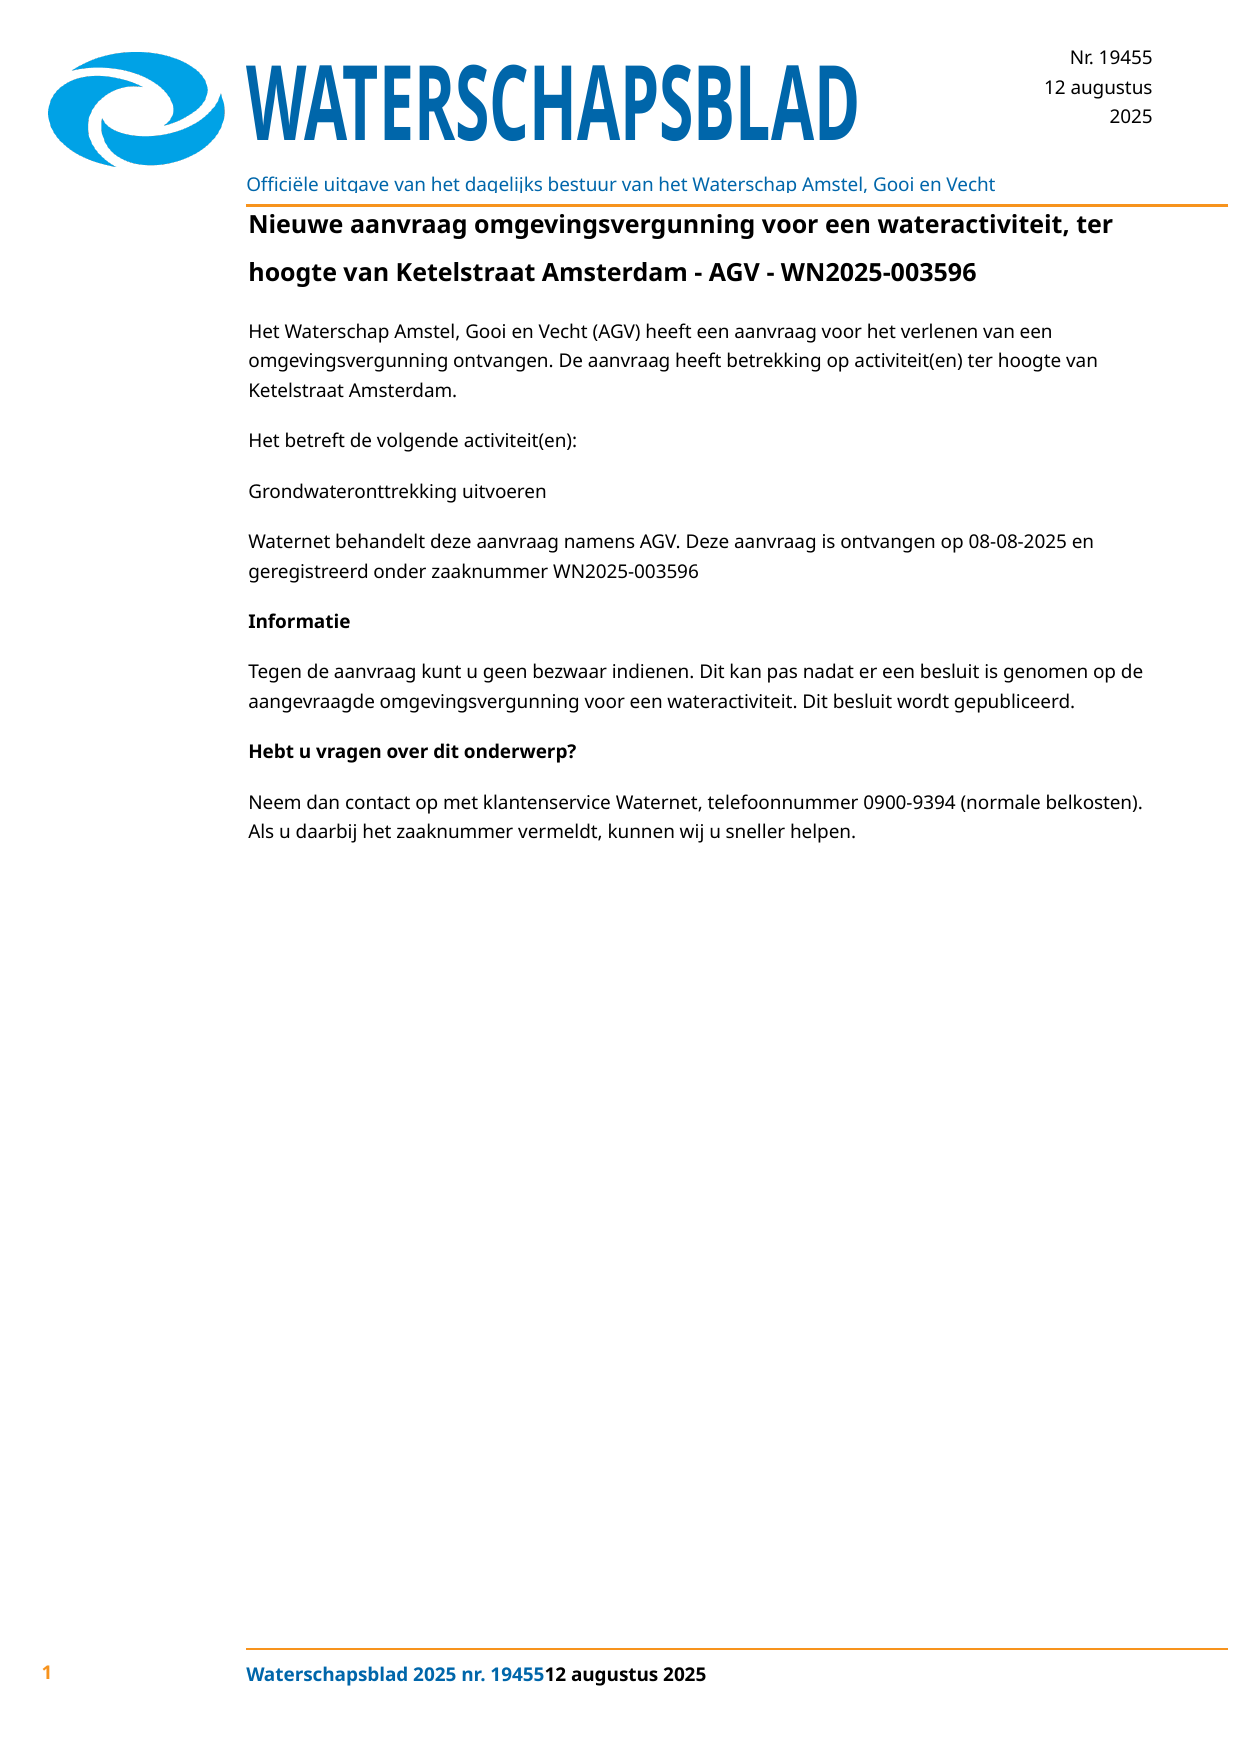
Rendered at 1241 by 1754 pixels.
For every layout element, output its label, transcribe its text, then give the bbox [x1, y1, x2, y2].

picture [41, 47, 231, 172]
text Informatie [248, 608, 1152, 634]
text Het betreft de volgende activiteit(en): [248, 427, 1152, 453]
text Tegen de aanvraag kunt u geen bezwaar indienen. Dit kan pas nadat er een besluit is genomen op de aangevraagde omgevingsvergunning voor een wateractiviteit. Dit besluit wordt gepubliceerd. [248, 659, 1152, 714]
text Grondwateronttrekking uitvoeren [248, 478, 1152, 504]
text Nieuwe aanvraag omgevingsvergunning voor een wateractiviteit, ter hoogte van Ketelstraat Amsterdam - AGV - WN2025-003596 [248, 207, 1152, 288]
text Waternet behandelt deze aanvraag namens AGV. Deze aanvraag is ontvangen op 08-08-2025 en geregistreerd onder zaaknummer WN2025-003596 [248, 528, 1152, 584]
text Hebt u vragen over dit onderwerp? [248, 739, 1152, 764]
text Het Waterschap Amstel, Gooi en Vecht (AGV) heeft een aanvraag voor het verlenen van een omgevingsvergunning ontvangen. De aanvraag heeft betrekking op activiteit(en) ter hoogte van Ketelstraat Amsterdam. [248, 318, 1152, 403]
text Neem dan contact op met klantenservice Waternet, telefoonnummer 0900-9394 (normale belkosten). Als u daarbij het zaaknummer vermeldt, kunnen wij u sneller helpen. [248, 789, 1152, 844]
